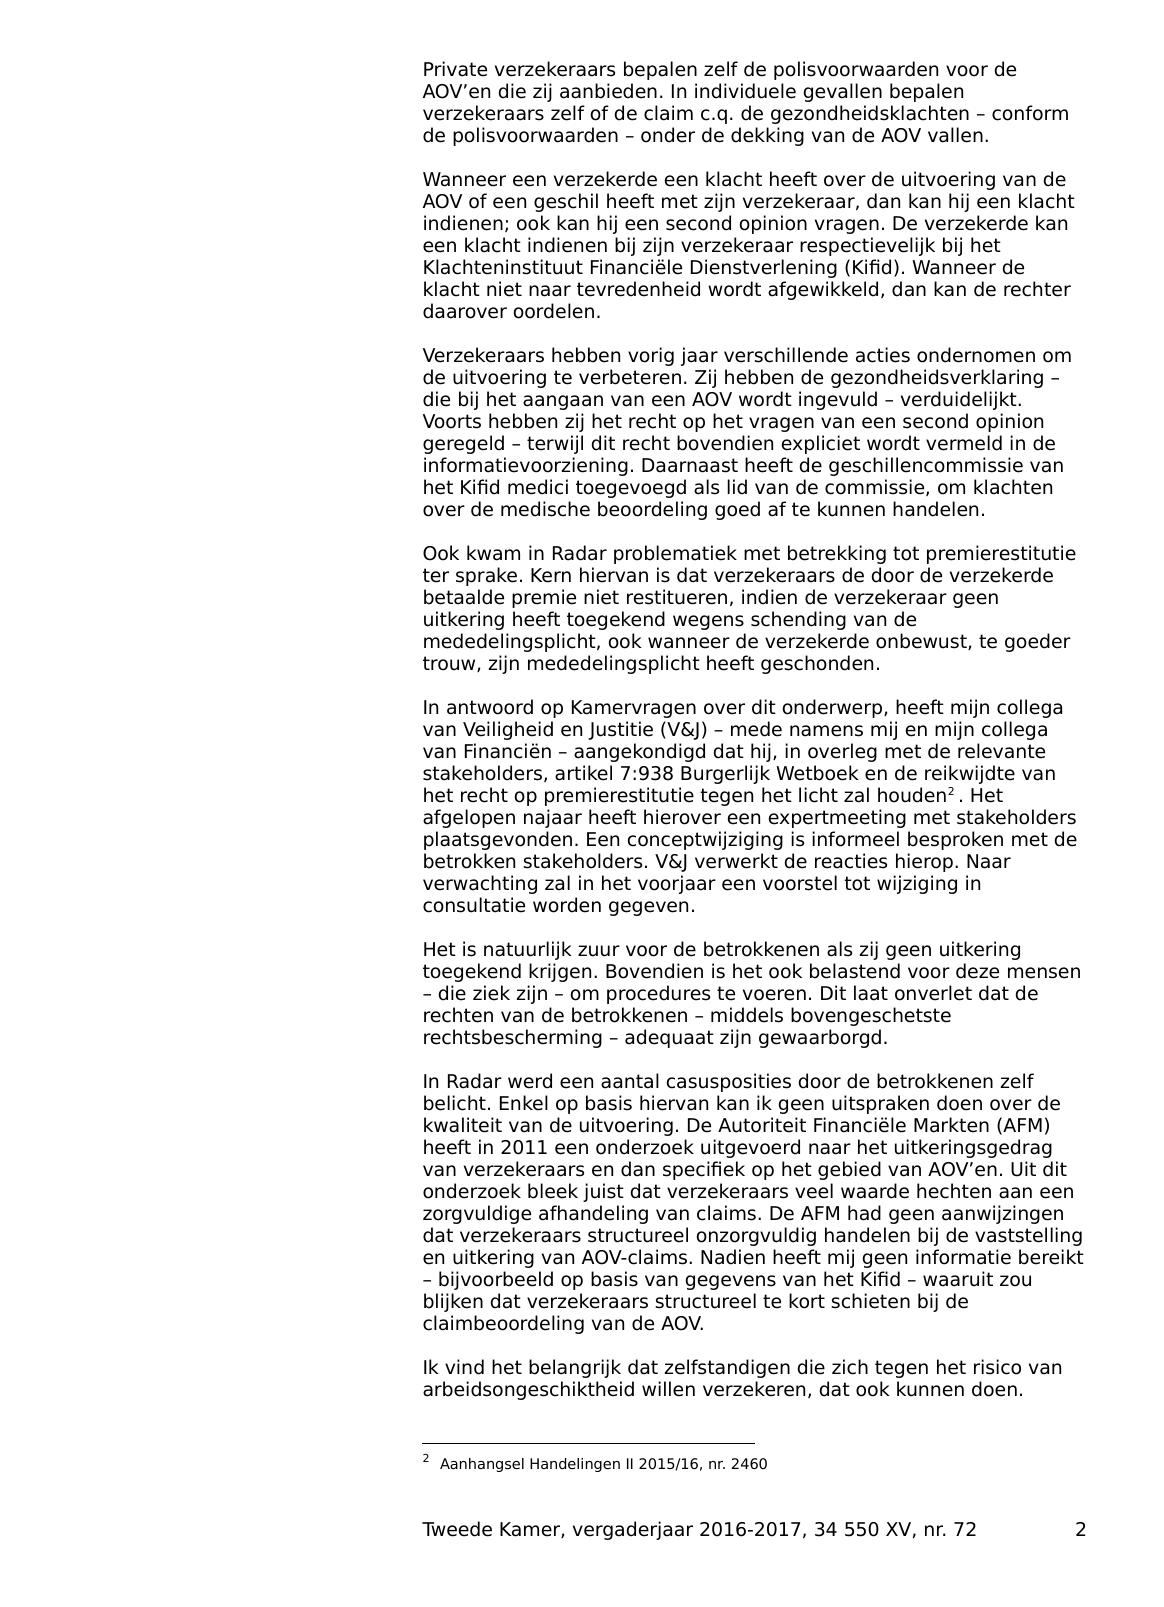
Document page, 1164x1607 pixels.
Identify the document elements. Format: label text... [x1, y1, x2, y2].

text Wanneer een verzekerde een klacht heeft over de uitvoering van de AOV of een geschil heeft met zijn verzekeraar, dan kan hij een klacht indienen; ook kan hij een second opinion vragen. De verzekerde kan een klacht indienen bij zijn verzekeraar respectievelijk bij het Klachteninstituut Financiële Dienstverlening (Kifid). Wanneer de klacht niet naar tevredenheid wordt afgewikkeld, dan kan de rechter daarover oordelen. [422, 169, 1087, 323]
text Aanhangsel Handelingen II 2015/16, nr. 2460 [422, 1452, 1087, 1474]
text Ook kwam in Radar problematiek met betrekking tot premierestitutie ter sprake. Kern hiervan is dat verzekeraars de door de verzekerde betaalde premie niet restitueren, indien de verzekeraar geen uitkering heeft toegekend wegens schending van de mededelingsplicht, ook wanneer de verzekerde onbewust, te goeder trouw, zijn mededelingsplicht heeft geschonden. [422, 543, 1087, 675]
text Private verzekeraars bepalen zelf de polisvoorwaarden voor de AOV’en die zij aanbieden. In individuele gevallen bepalen verzekeraars zelf of de claim c.q. de gezondheidsklachten – conform de polisvoorwaarden – onder de dekking van de AOV vallen. [422, 59, 1087, 147]
text In Radar werd een aantal casusposities door de betrokkenen zelf belicht. Enkel op basis hiervan kan ik geen uitspraken doen over de kwaliteit van de uitvoering. De Autoriteit Financiële Markten (AFM) heeft in 2011 een onderzoek uitgevoerd naar het uitkeringsgedrag van verzekeraars en dan specifiek op het gebied van AOV’en. Uit dit onderzoek bleek juist dat verzekeraars veel waarde hechten aan een zorgvuldige afhandeling van claims. De AFM had geen aanwijzingen dat verzekeraars structureel onzorgvuldig handelen bij de vaststelling en uitkering van AOV-claims. Nadien heeft mij geen informatie bereikt – bijvoorbeeld op basis van gegevens van het Kifid – waaruit zou blijken dat verzekeraars structureel te kort schieten bij de claimbeoordeling van de AOV. [422, 1071, 1087, 1335]
text In antwoord op Kamervragen over dit onderwerp, heeft mijn collega van Veiligheid en Justitie (V&J) – mede namens mij en mijn collega van Financiën – aangekondigd dat hij, in overleg met de relevante stakeholders, artikel 7:938 Burgerlijk Wetboek en de reikwijdte van het recht op premierestitutie tegen het licht zal houden. Het afgelopen najaar heeft hierover een expertmeeting met stakeholders plaatsgevonden. Een conceptwijziging is informeel besproken met de betrokken stakeholders. V&J verwerkt de reacties hierop. Naar verwachting zal in het voorjaar een voorstel tot wijziging in consultatie worden gegeven. [422, 697, 1087, 917]
text Verzekeraars hebben vorig jaar verschillende acties ondernomen om de uitvoering te verbeteren. Zij hebben de gezondheidsverklaring – die bij het aangaan van een AOV wordt ingevuld – verduidelijkt. Voorts hebben zij het recht op het vragen van een second opinion geregeld – terwijl dit recht bovendien expliciet wordt vermeld in de informatievoorziening. Daarnaast heeft de geschillencommissie van het Kifid medici toegevoegd als lid van de commissie, om klachten over de medische beoordeling goed af te kunnen handelen. [422, 345, 1087, 521]
text Ik vind het belangrijk dat zelfstandigen die zich tegen het risico van arbeidsongeschiktheid willen verzekeren, dat ook kunnen doen. [422, 1357, 1087, 1401]
text Het is natuurlijk zuur voor de betrokkenen als zij geen uitkering toegekend krijgen. Bovendien is het ook belastend voor deze mensen – die ziek zijn – om procedures te voeren. Dit laat onverlet dat de rechten van de betrokkenen – middels bovengeschetste rechtsbescherming – adequaat zijn gewaarborgd. [422, 939, 1087, 1049]
